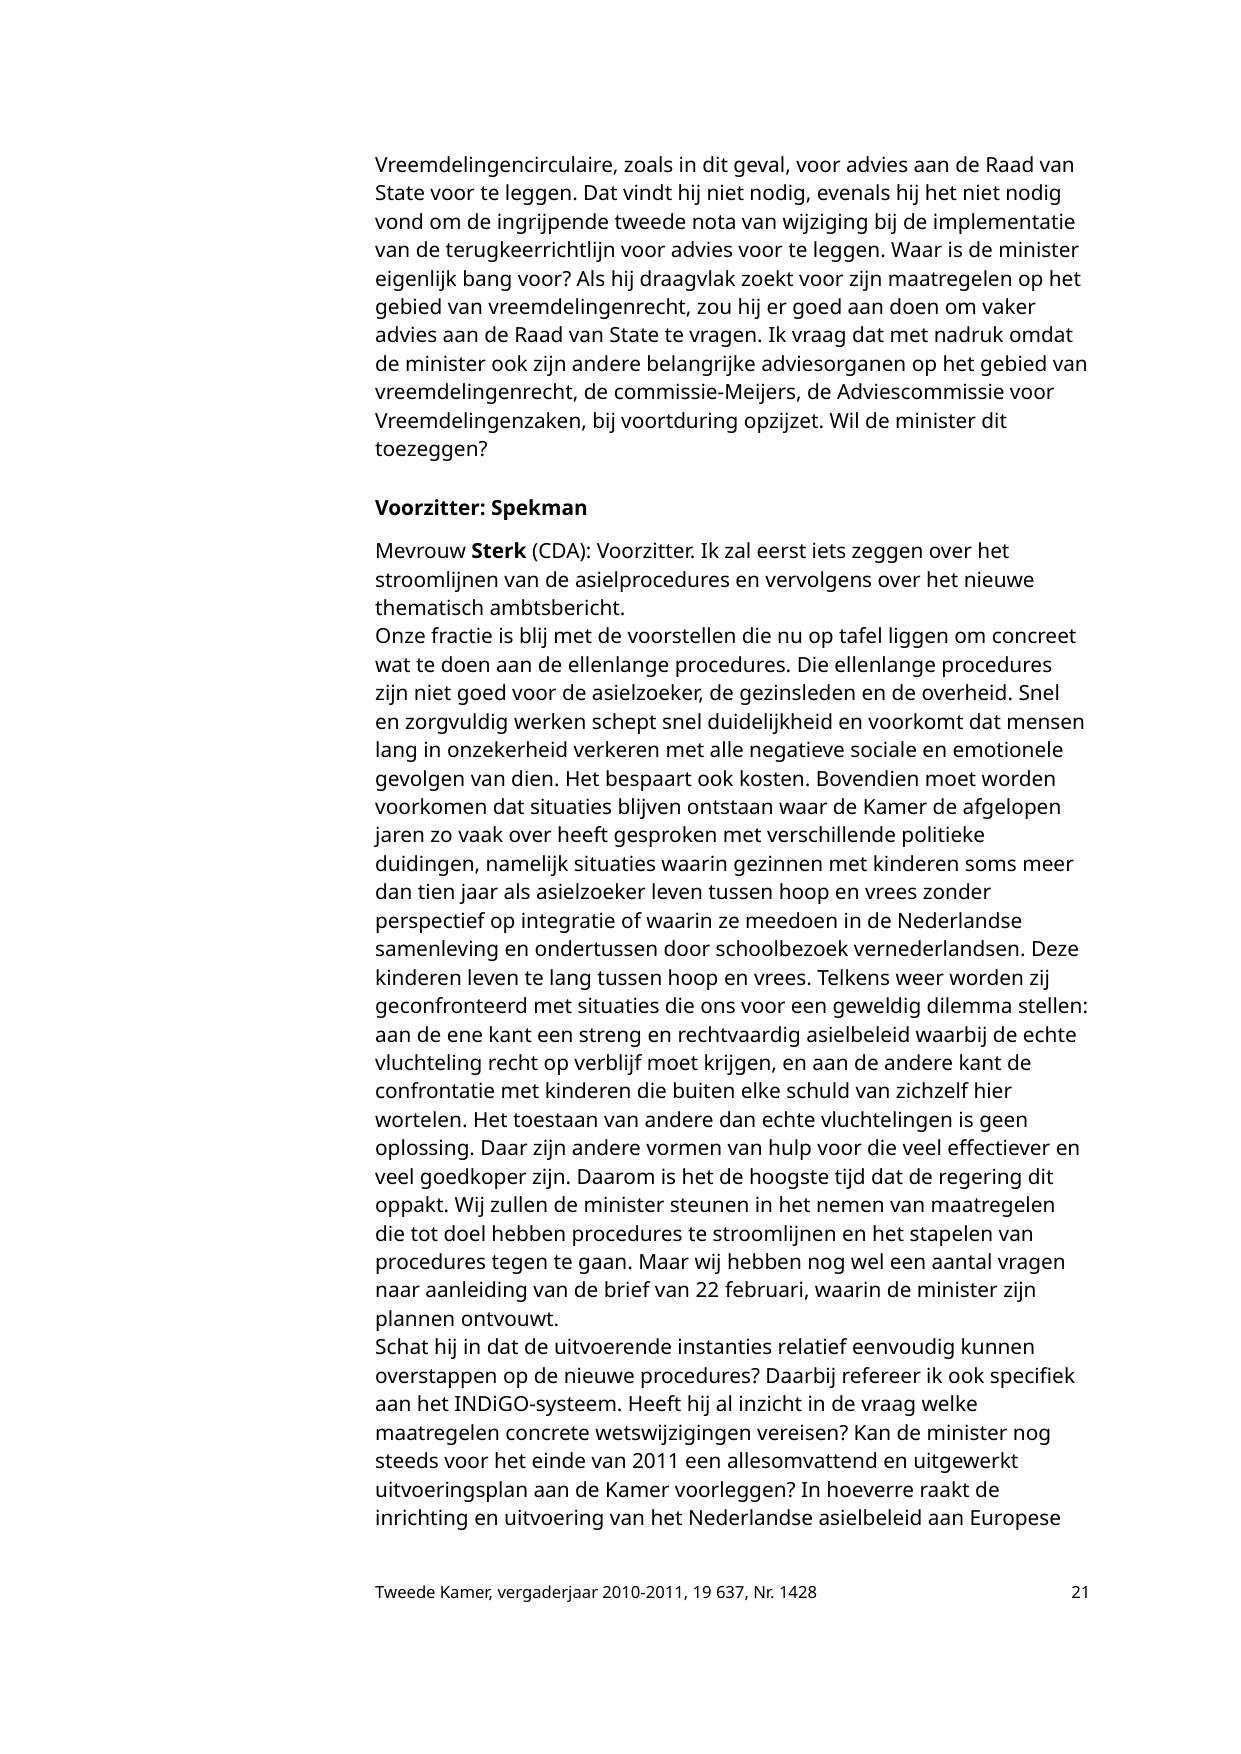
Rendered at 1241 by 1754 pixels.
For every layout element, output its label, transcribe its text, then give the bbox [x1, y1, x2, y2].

text Voorzitter: Spekman [375, 493, 1090, 521]
text Mevrouw Sterk (CDA): Voorzitter. Ik zal eerst iets zeggen over het stroomlijnen van de asielprocedures en vervolgens over het nieuwe thematisch ambtsbericht. [375, 536, 1090, 622]
text Schat hij in dat de uitvoerende instanties relatief eenvoudig kunnen overstappen op de nieuwe procedures? Daarbij refereer ik ook specifiek aan het INDiGO-systeem. Heeft hij al inzicht in de vraag welke maatregelen concrete wetswijzigingen vereisen? Kan de minister nog steeds voor het einde van 2011 een allesomvattend en uitgewerkt uitvoeringsplan aan de Kamer voorleggen? In hoeverre raakt de inrichting en uitvoering van het Nederlandse asielbeleid aan Europese [375, 1332, 1090, 1532]
text Onze fractie is blij met de voorstellen die nu op tafel liggen om concreet wat te doen aan de ellenlange procedures. Die ellenlange procedures zijn niet goed voor de asielzoeker, de gezinsleden en de overheid. Snel en zorgvuldig werken schept snel duidelijkheid en voorkomt dat mensen lang in onzekerheid verkeren met alle negatieve sociale en emotionele gevolgen van dien. Het bespaart ook kosten. Bovendien moet worden voorkomen dat situaties blijven ontstaan waar de Kamer de afgelopen jaren zo vaak over heeft gesproken met verschillende politieke duidingen, namelijk situaties waarin gezinnen met kinderen soms meer dan tien jaar als asielzoeker leven tussen hoop en vrees zonder perspectief op integratie of waarin ze meedoen in de Nederlandse samenleving en ondertussen door schoolbezoek vernederlandsen. Deze kinderen leven te lang tussen hoop en vrees. Telkens weer worden zij geconfronteerd met situaties die ons voor een geweldig dilemma stellen: aan de ene kant een streng en rechtvaardig asielbeleid waarbij de echte vluchteling recht op verblijf moet krijgen, en aan de andere kant de confrontatie met kinderen die buiten elke schuld van zichzelf hier wortelen. Het toestaan van andere dan echte vluchtelingen is geen oplossing. Daar zijn andere vormen van hulp voor die veel effectiever en veel goedkoper zijn. Daarom is het de hoogste tijd dat de regering dit oppakt. Wij zullen de minister steunen in het nemen van maatregelen die tot doel hebben procedures te stroomlijnen en het stapelen van procedures tegen te gaan. Maar wij hebben nog wel een aantal vragen naar aanleiding van de brief van 22 februari, waarin de minister zijn plannen ontvouwt. [375, 622, 1090, 1332]
text Vreemdelingencirculaire, zoals in dit geval, voor advies aan de Raad van State voor te leggen. Dat vindt hij niet nodig, evenals hij het niet nodig vond om de ingrijpende tweede nota van wijziging bij de implementatie van de terugkeerrichtlijn voor advies voor te leggen. Waar is de minister eigenlijk bang voor? Als hij draagvlak zoekt voor zijn maatregelen op het gebied van vreemdelingenrecht, zou hij er goed aan doen om vaker advies aan de Raad van State te vragen. Ik vraag dat met nadruk omdat de minister ook zijn andere belangrijke adviesorganen op het gebied van vreemdelingenrecht, de commissie-Meijers, de Adviescommissie voor Vreemdelingenzaken, bij voortduring opzijzet. Wil de minister dit toezeggen? [375, 150, 1090, 463]
